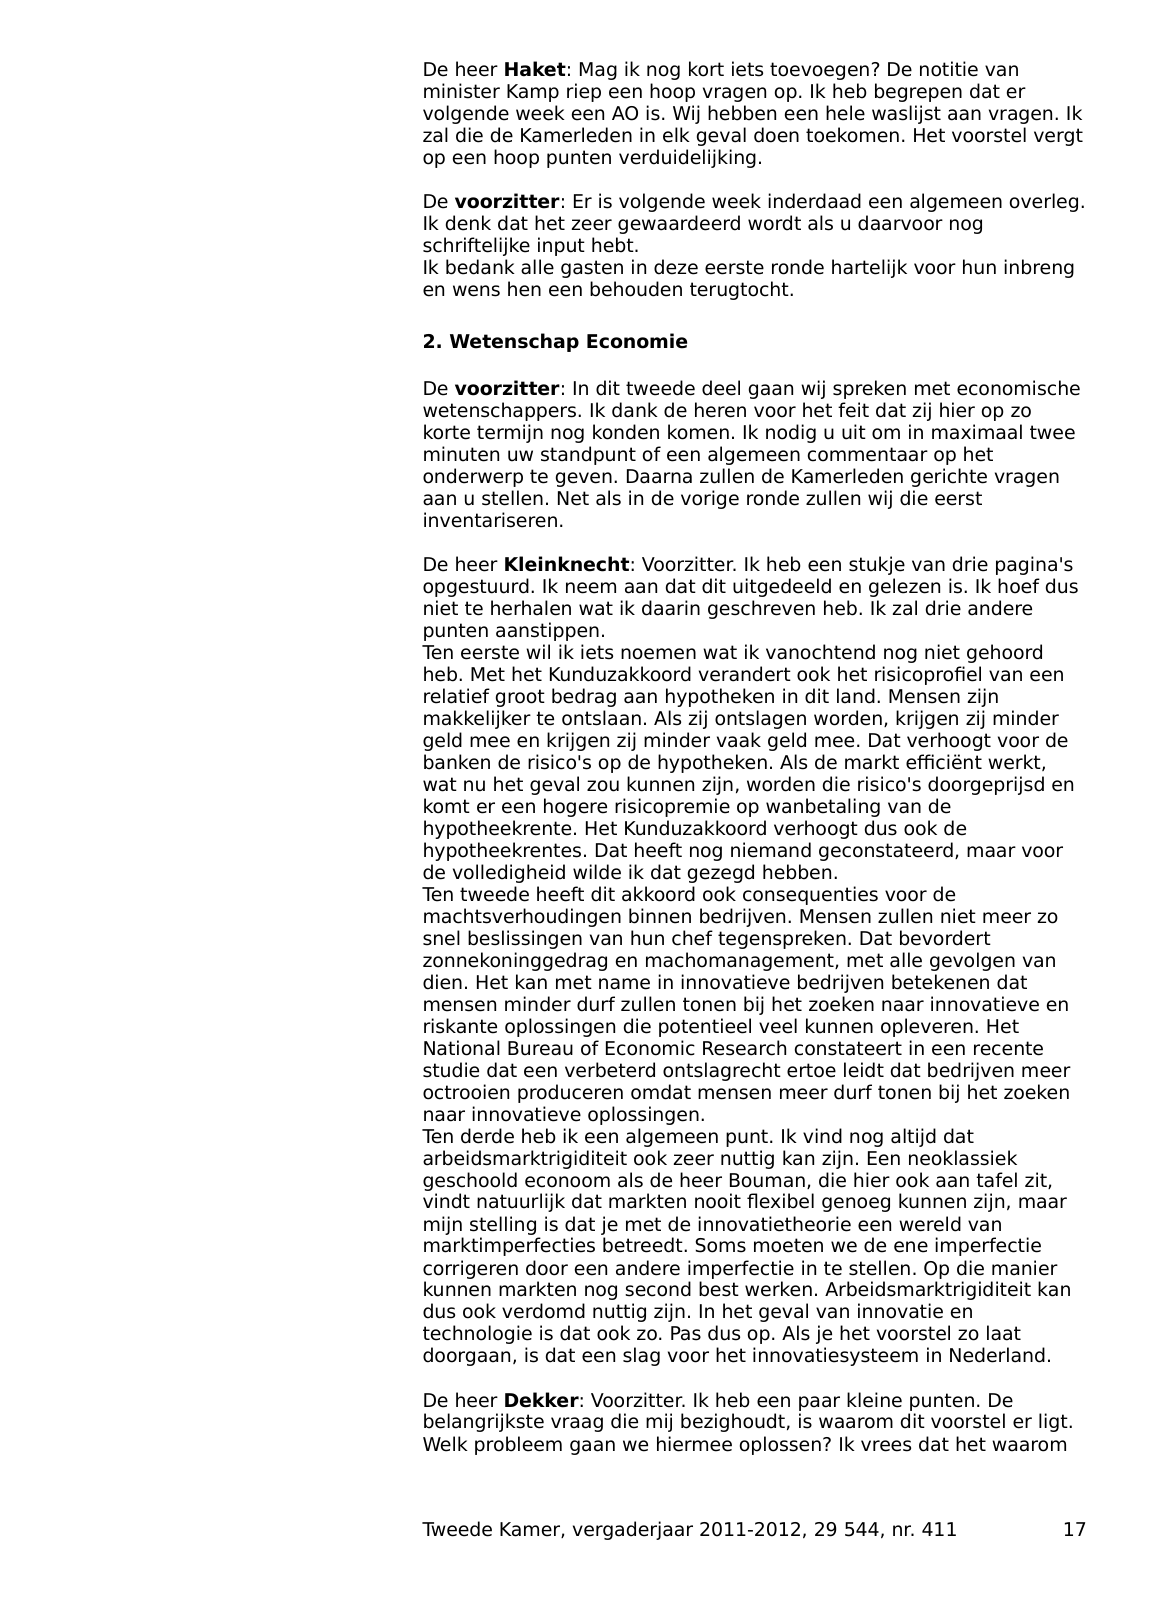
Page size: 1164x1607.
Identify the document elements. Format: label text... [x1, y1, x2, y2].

text Ik bedank alle gasten in deze eerste ronde hartelijk voor hun inbreng en wens hen een behouden terugtocht. [422, 257, 1087, 301]
text De voorzitter: Er is volgende week inderdaad een algemeen overleg. Ik denk dat het zeer gewaardeerd wordt als u daarvoor nog schriftelijke input hebt. [422, 191, 1087, 257]
text De voorzitter: In dit tweede deel gaan wij spreken met economische wetenschappers. Ik dank de heren voor het feit dat zij hier op zo korte termijn nog konden komen. Ik nodig u uit om in maximaal twee minuten uw standpunt of een algemeen commentaar op het onderwerp te geven. Daarna zullen de Kamerleden gerichte vragen aan u stellen. Net als in de vorige ronde zullen wij die eerst inventariseren. [422, 378, 1087, 532]
text Ten eerste wil ik iets noemen wat ik vanochtend nog niet gehoord heb. Met het Kunduzakkoord verandert ook het risicoprofiel van een relatief groot bedrag aan hypotheken in dit land. Mensen zijn makkelijker te ontslaan. Als zij ontslagen worden, krijgen zij minder geld mee en krijgen zij minder vaak geld mee. Dat verhoogt voor de banken de risico's op de hypotheken. Als de markt efficiënt werkt, wat nu het geval zou kunnen zijn, worden die risico's doorgeprijsd en komt er een hogere risicopremie op wanbetaling van de hypotheekrente. Het Kunduzakkoord verhoogt dus ook de hypotheekrentes. Dat heeft nog niemand geconstateerd, maar voor de volledigheid wilde ik dat gezegd hebben. [422, 642, 1087, 884]
text De heer Kleinknecht: Voorzitter. Ik heb een stukje van drie pagina's opgestuurd. Ik neem aan dat dit uitgedeeld en gelezen is. Ik hoef dus niet te herhalen wat ik daarin geschreven heb. Ik zal drie andere punten aanstippen. [422, 554, 1087, 642]
text De heer Dekker: Voorzitter. Ik heb een paar kleine punten. De belangrijkste vraag die mij bezighoudt, is waarom dit voorstel er ligt. Welk probleem gaan we hiermee oplossen? Ik vrees dat het waarom [422, 1389, 1087, 1455]
text De heer Haket: Mag ik nog kort iets toevoegen? De notitie van minister Kamp riep een hoop vragen op. Ik heb begrepen dat er volgende week een AO is. Wij hebben een hele waslijst aan vragen. Ik zal die de Kamerleden in elk geval doen toekomen. Het voorstel vergt op een hoop punten verduidelijking. [422, 59, 1087, 169]
subtitle 2. Wetenschap Economie [422, 331, 1087, 353]
text Ten tweede heeft dit akkoord ook consequenties voor de machtsverhoudingen binnen bedrijven. Mensen zullen niet meer zo snel beslissingen van hun chef tegenspreken. Dat bevordert zonnekoninggedrag en machomanagement, met alle gevolgen van dien. Het kan met name in innovatieve bedrijven betekenen dat mensen minder durf zullen tonen bij het zoeken naar innovatieve en riskante oplossingen die potentieel veel kunnen opleveren. Het National Bureau of Economic Research constateert in een recente studie dat een verbeterd ontslagrecht ertoe leidt dat bedrijven meer octrooien produceren omdat mensen meer durf tonen bij het zoeken naar innovatieve oplossingen. [422, 884, 1087, 1126]
text Ten derde heb ik een algemeen punt. Ik vind nog altijd dat arbeidsmarktrigiditeit ook zeer nuttig kan zijn. Een neoklassiek geschoold econoom als de heer Bouman, die hier ook aan tafel zit, vindt natuurlijk dat markten nooit flexibel genoeg kunnen zijn, maar mijn stelling is dat je met de innovatietheorie een wereld van marktimperfecties betreedt. Soms moeten we de ene imperfectie corrigeren door een andere imperfectie in te stellen. Op die manier kunnen markten nog second best werken. Arbeidsmarktrigiditeit kan dus ook verdomd nuttig zijn. In het geval van innovatie en technologie is dat ook zo. Pas dus op. Als je het voorstel zo laat doorgaan, is dat een slag voor het innovatiesysteem in Nederland. [422, 1126, 1087, 1367]
